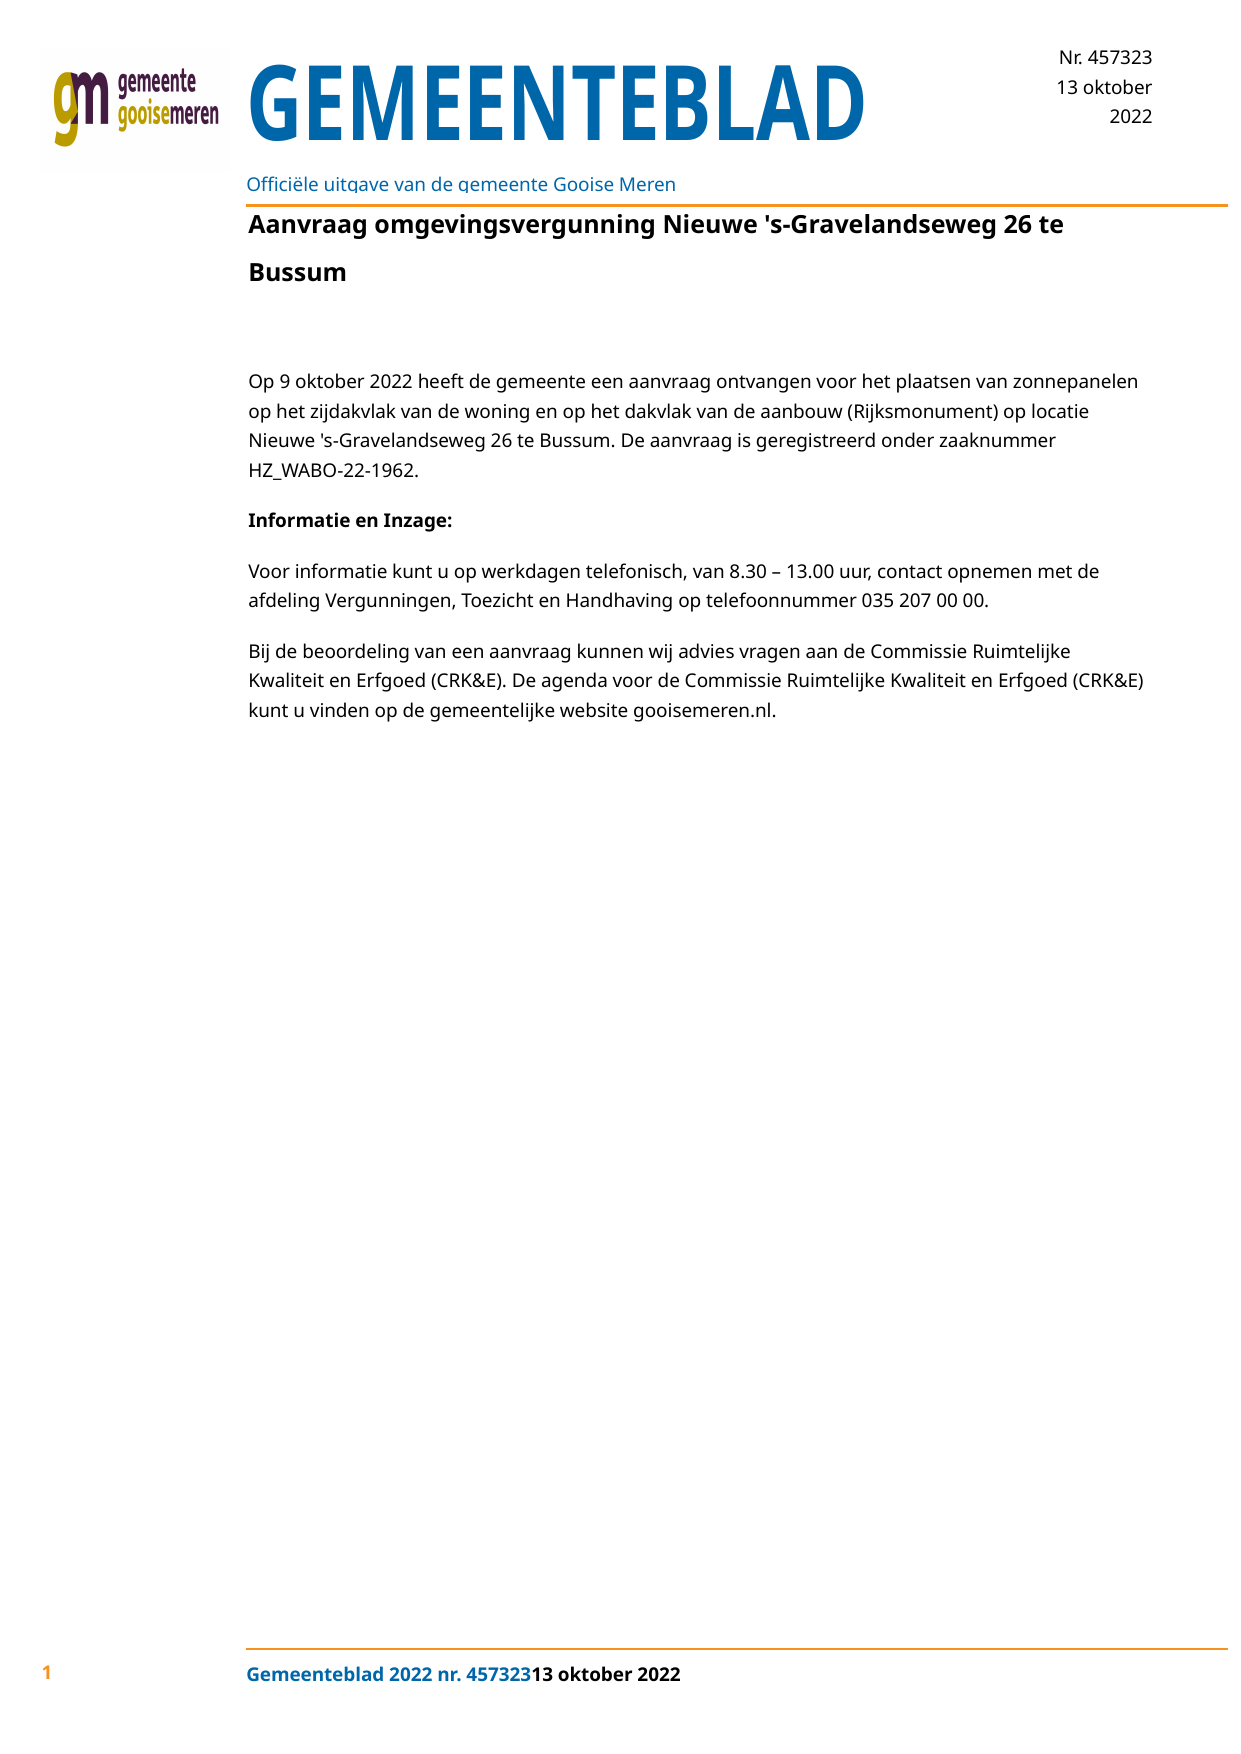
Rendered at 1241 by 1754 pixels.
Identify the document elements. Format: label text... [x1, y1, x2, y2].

text Bij de beoordeling van een aanvraag kunnen wij advies vragen aan de Commissie Ruimtelijke Kwaliteit en Erfgoed (CRK&E). De agenda voor de Commissie Ruimtelijke Kwaliteit en Erfgoed (CRK&E) kunt u vinden op de gemeentelijke website gooisemeren.nl. [248, 638, 1152, 723]
picture [41, 47, 231, 172]
text Voor informatie kunt u op werkdagen telefonisch, van 8.30 – 13.00 uur, contact opnemen met de afdeling Vergunningen, Toezicht en Handhaving op telefoonnummer 035 207 00 00. [248, 558, 1152, 613]
text Aanvraag omgevingsvergunning Nieuwe 's-Gravelandseweg 26 te Bussum [248, 207, 1152, 288]
text Op 9 oktober 2022 heeft de gemeente een aanvraag ontvangen voor het plaatsen van zonnepanelen op het zijdakvlak van de woning en op het dakvlak van de aanbouw (Rijksmonument) op locatie Nieuwe 's-Gravelandseweg 26 te Bussum. De aanvraag is geregistreerd onder zaaknummer HZ_WABO-22-1962. [248, 368, 1152, 483]
text Informatie en Inzage: [248, 507, 1152, 533]
